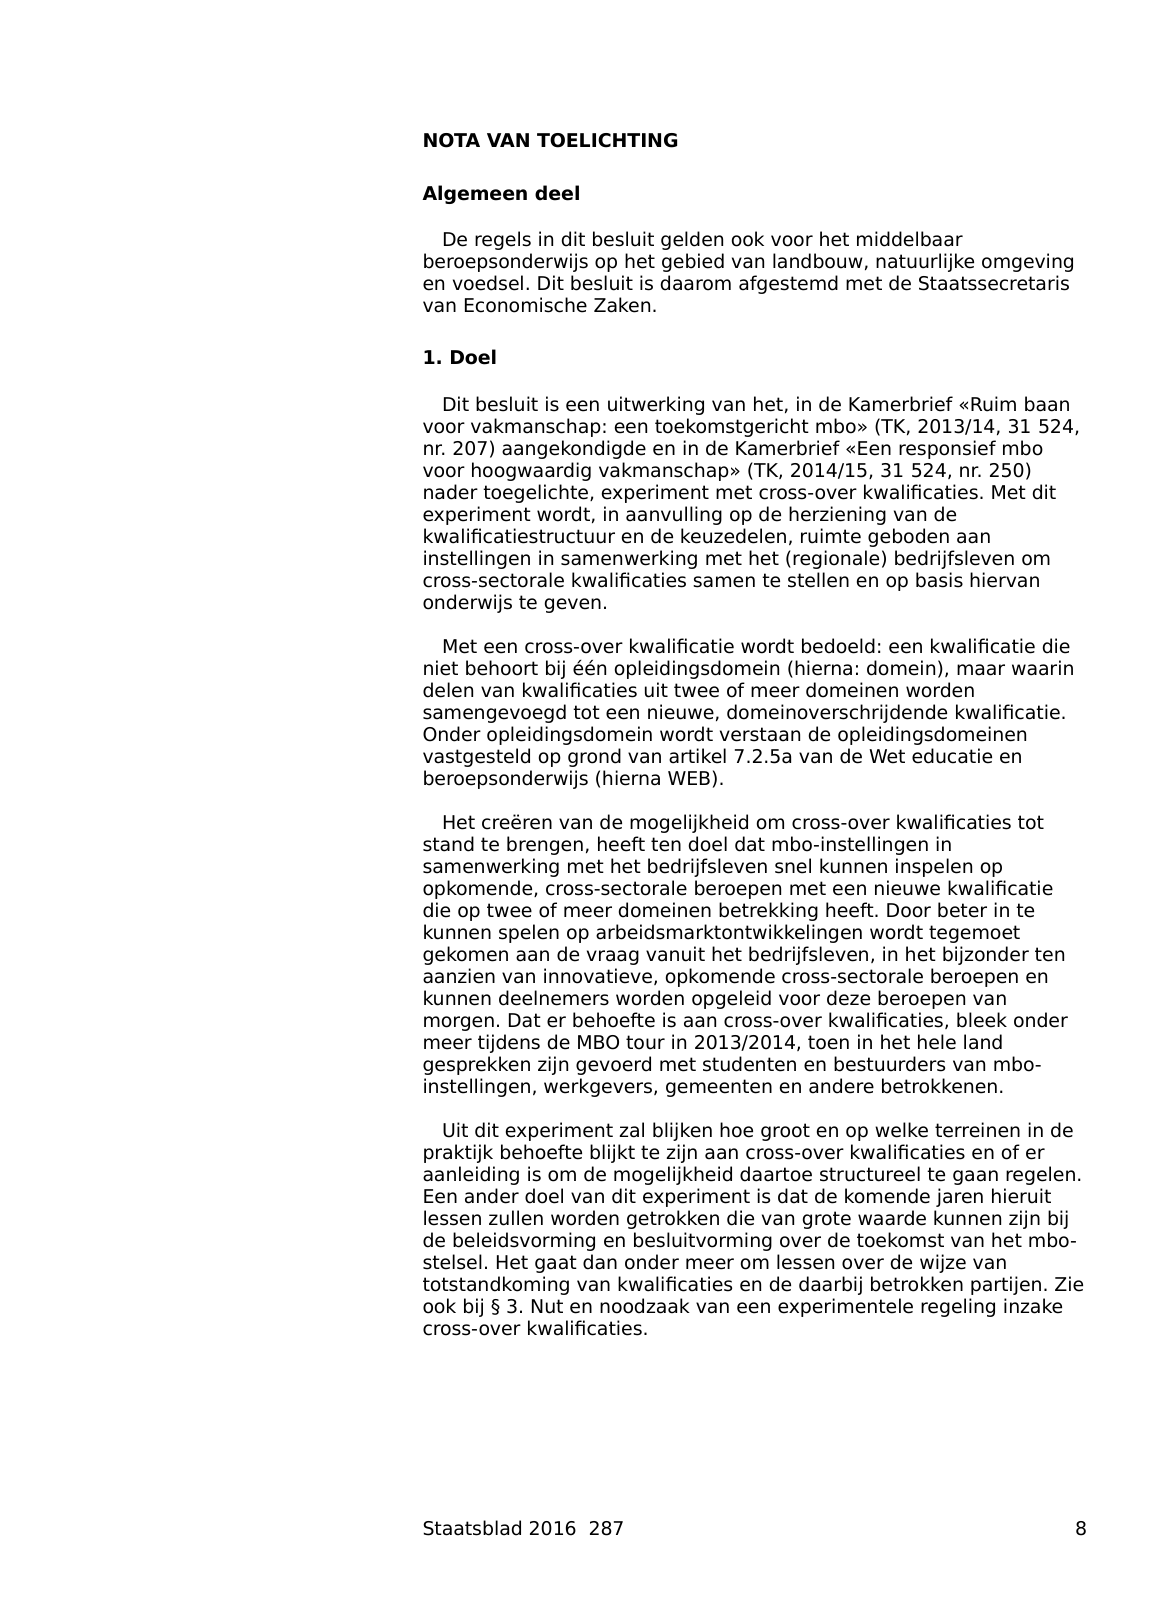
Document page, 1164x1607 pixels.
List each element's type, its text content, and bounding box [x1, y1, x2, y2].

subtitle Algemeen deel [422, 182, 1087, 204]
subtitle NOTA VAN TOELICHTING [422, 130, 1087, 152]
text Met een cross-over kwalificatie wordt bedoeld: een kwalificatie die niet behoort bij één opleidingsdomein (hierna: domein), maar waarin delen van kwalificaties uit twee of meer domeinen worden samengevoegd tot een nieuwe, domeinoverschrijdende kwalificatie. Onder opleidingsdomein wordt verstaan de opleidingsdomeinen vastgesteld op grond van artikel 7.2.5a van de Wet educatie en beroepsonderwijs (hierna WEB). [422, 636, 1087, 790]
subtitle 1. Doel [422, 347, 1087, 369]
text Dit besluit is een uitwerking van het, in de Kamerbrief «Ruim baan voor vakmanschap: een toekomstgericht mbo» (TK, 2013/14, 31 524, nr. 207) aangekondigde en in de Kamerbrief «Een responsief mbo voor hoogwaardig vakmanschap» (TK, 2014/15, 31 524, nr. 250) nader toegelichte, experiment met cross-over kwalificaties. Met dit experiment wordt, in aanvulling op de herziening van de kwalificatiestructuur en de keuzedelen, ruimte geboden aan instellingen in samenwerking met het (regionale) bedrijfsleven om cross-sectorale kwalificaties samen te stellen en op basis hiervan onderwijs te geven. [422, 394, 1087, 614]
text Het creëren van de mogelijkheid om cross-over kwalificaties tot stand te brengen, heeft ten doel dat mbo-instellingen in samenwerking met het bedrijfsleven snel kunnen inspelen op opkomende, cross-sectorale beroepen met een nieuwe kwalificatie die op twee of meer domeinen betrekking heeft. Door beter in te kunnen spelen op arbeidsmarktontwikkelingen wordt tegemoet gekomen aan de vraag vanuit het bedrijfsleven, in het bijzonder ten aanzien van innovatieve, opkomende cross-sectorale beroepen en kunnen deelnemers worden opgeleid voor deze beroepen van morgen. Dat er behoefte is aan cross-over kwalificaties, bleek onder meer tijdens de MBO tour in 2013/2014, toen in het hele land gesprekken zijn gevoerd met studenten en bestuurders van mbo-instellingen, werkgevers, gemeenten en andere betrokkenen. [422, 812, 1087, 1098]
text De regels in dit besluit gelden ook voor het middelbaar beroepsonderwijs op het gebied van landbouw, natuurlijke omgeving en voedsel. Dit besluit is daarom afgestemd met de Staatssecretaris van Economische Zaken. [422, 229, 1087, 317]
text Uit dit experiment zal blijken hoe groot en op welke terreinen in de praktijk behoefte blijkt te zijn aan cross-over kwalificaties en of er aanleiding is om de mogelijkheid daartoe structureel te gaan regelen. Een ander doel van dit experiment is dat de komende jaren hieruit lessen zullen worden getrokken die van grote waarde kunnen zijn bij de beleidsvorming en besluitvorming over de toekomst van het mbo-stelsel. Het gaat dan onder meer om lessen over de wijze van totstandkoming van kwalificaties en de daarbij betrokken partijen. Zie ook bij § 3. Nut en noodzaak van een experimentele regeling inzake cross-over kwalificaties. [422, 1120, 1087, 1340]
